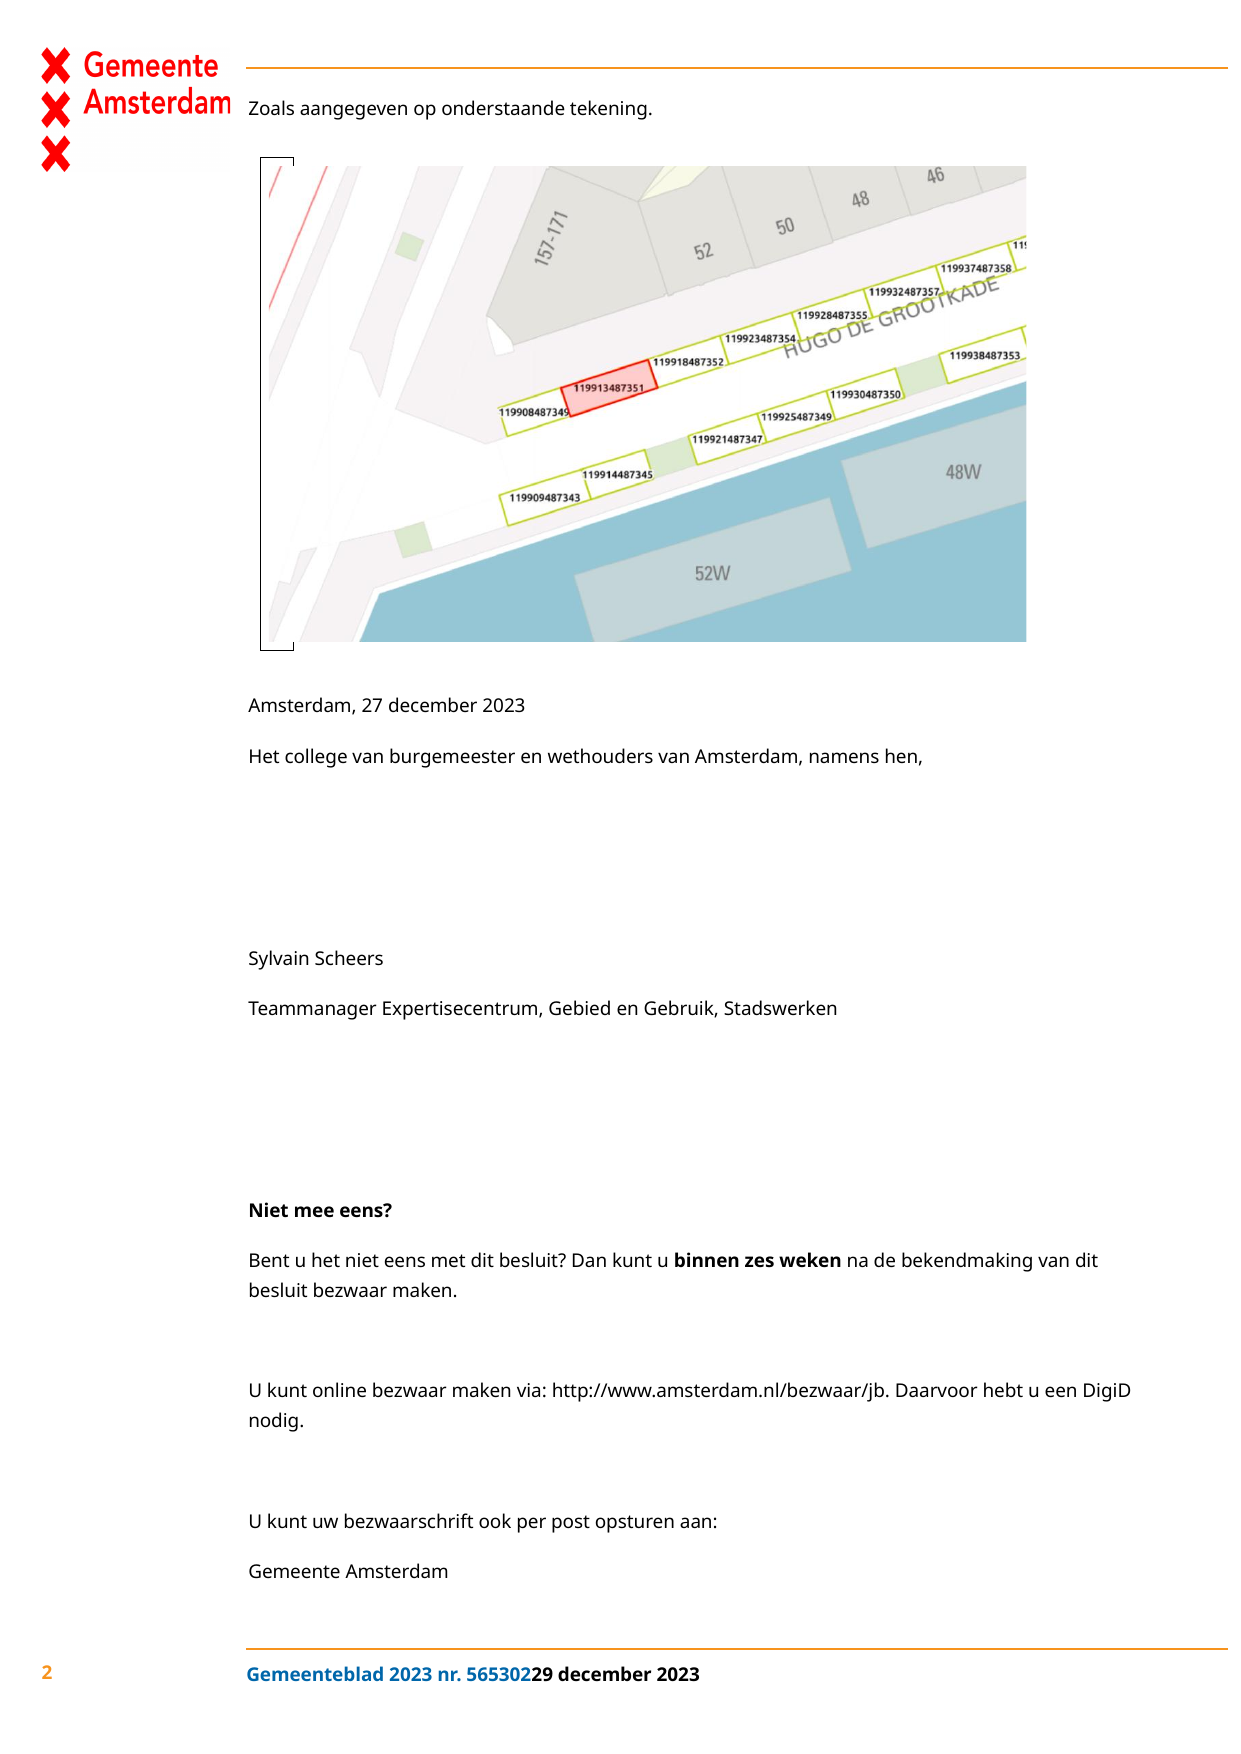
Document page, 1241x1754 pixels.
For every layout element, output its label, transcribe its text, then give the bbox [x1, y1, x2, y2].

picture [268, 166, 1027, 642]
text Amsterdam, 27 december 2023 [248, 693, 1152, 718]
text U kunt online bezwaar maken via: http://www.amsterdam.nl/bezwaar/jb. Daarvoor hebt u een DigiD nodig. [248, 1378, 1152, 1433]
text Gemeente Amsterdam [248, 1558, 1152, 1584]
picture [41, 47, 231, 172]
text Zoals aangegeven op onderstaande tekening. [248, 95, 1152, 121]
text Teammanager Expertisecentrum, Gebied en Gebruik, Stadswerken [248, 995, 1152, 1021]
text Bent u het niet eens met dit besluit? Dan kunt u binnen zes weken na de bekendmaking van dit besluit bezwaar maken. [248, 1247, 1152, 1302]
text Sylvain Scheers [248, 945, 1152, 970]
text Het college van burgemeester en wethouders van Amsterdam, namens hen, [248, 743, 1152, 769]
text Niet mee eens? [248, 1197, 1152, 1222]
text U kunt uw bezwaarschrift ook per post opsturen aan: [248, 1508, 1152, 1534]
